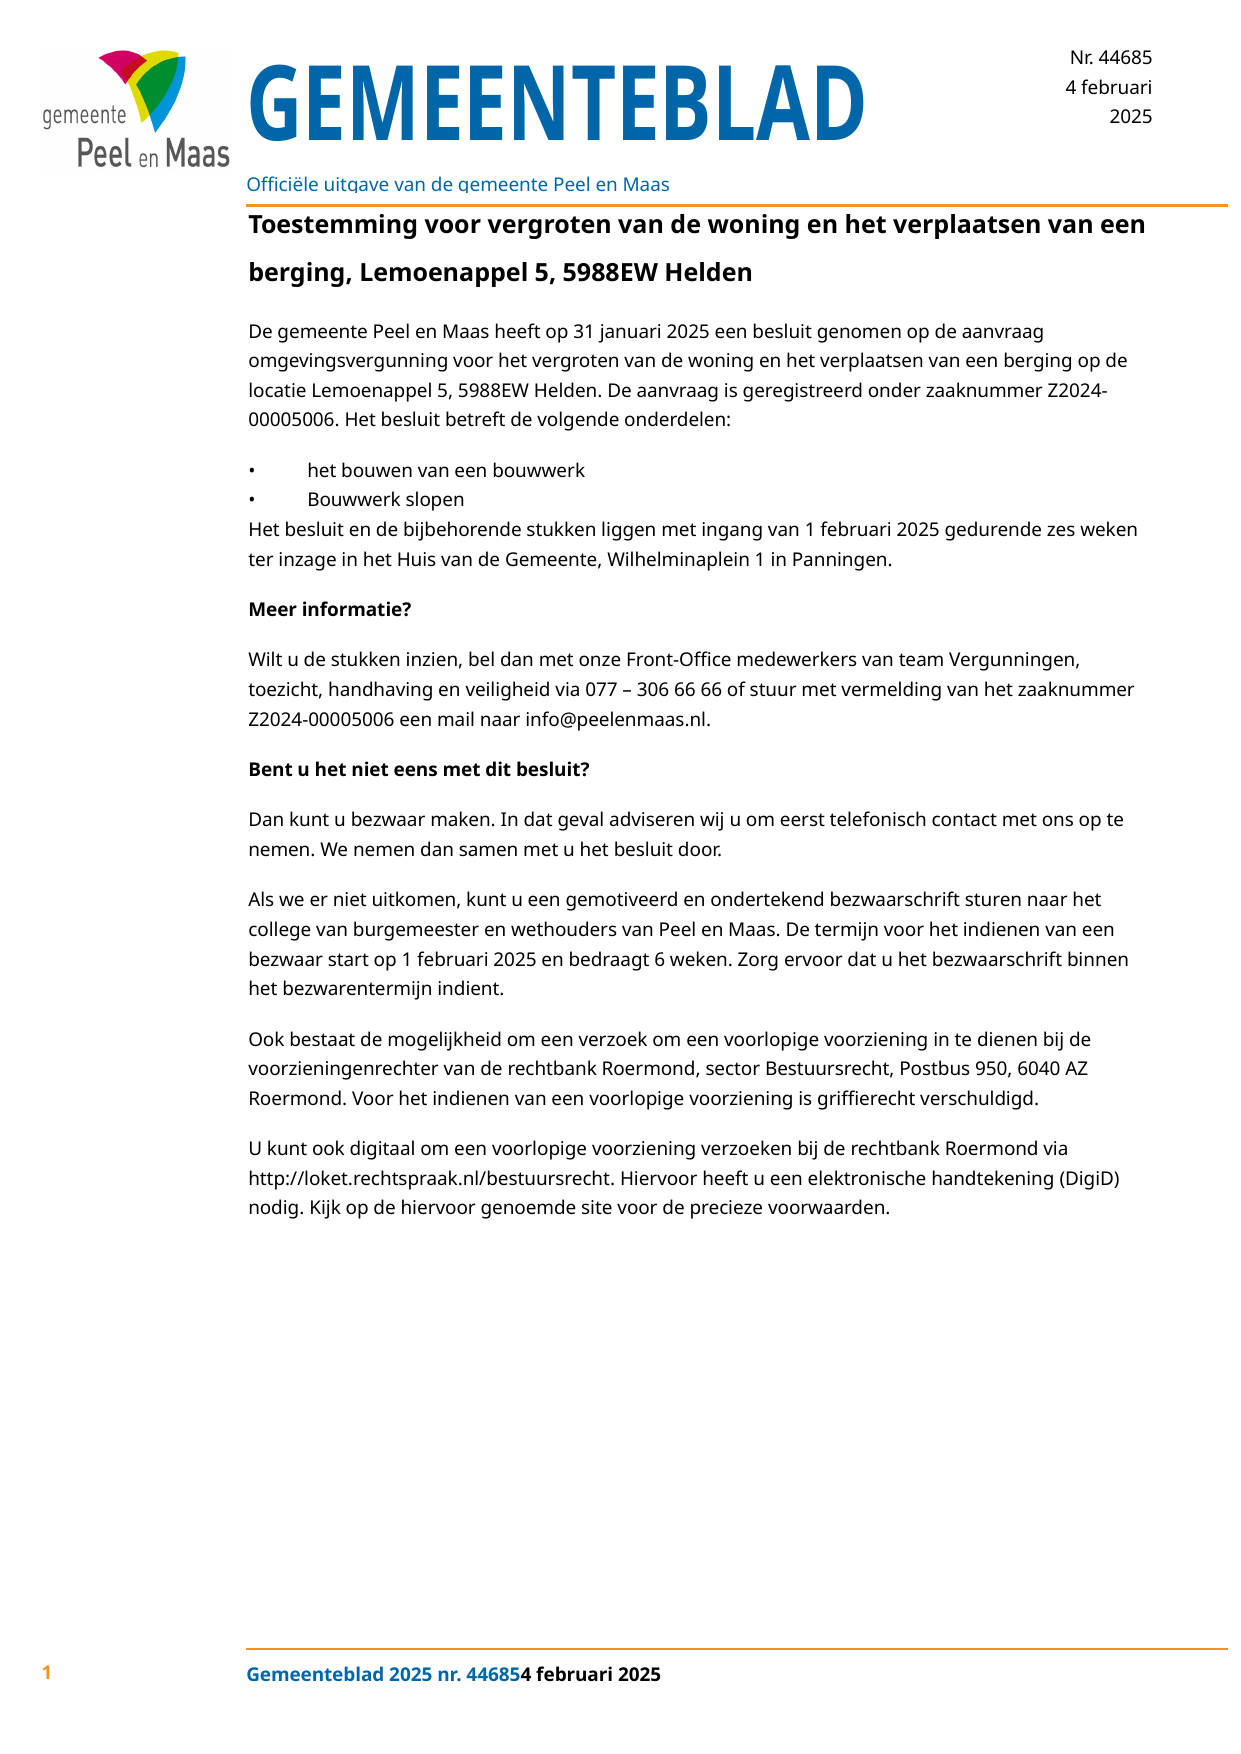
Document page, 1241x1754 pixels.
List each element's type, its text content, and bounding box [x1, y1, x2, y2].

list het bouwen van een bouwwerk [248, 457, 1152, 483]
text U kunt ook digitaal om een voorlopige voorziening verzoeken bij de rechtbank Roermond via http://loket.rechtspraak.nl/bestuursrecht. Hiervoor heeft u een elektronische handtekening (DigiD) nodig. Kijk op de hiervoor genoemde site voor de precieze voorwaarden. [248, 1135, 1152, 1220]
text Meer informatie? [248, 596, 1152, 622]
text Ook bestaat de mogelijkheid om een verzoek om een voorlopige voorziening in te dienen bij de voorzieningenrechter van de rechtbank Roermond, sector Bestuursrecht, Postbus 950, 6040 AZ Roermond. Voor het indienen van een voorlopige voorziening is griffierecht verschuldigd. [248, 1026, 1152, 1111]
list Bouwwerk slopen [248, 487, 1152, 512]
text De gemeente Peel en Maas heeft op 31 januari 2025 een besluit genomen op de aanvraag omgevingsvergunning voor het vergroten van de woning en het verplaatsen van een berging op de locatie Lemoenappel 5, 5988EW Helden. De aanvraag is geregistreerd onder zaaknummer Z2024-00005006. Het besluit betreft de volgende onderdelen: [248, 318, 1152, 432]
text Dan kunt u bezwaar maken. In dat geval adviseren wij u om eerst telefonisch contact met ons op te nemen. We nemen dan samen met u het besluit door. [248, 807, 1152, 862]
text Bent u het niet eens met dit besluit? [248, 756, 1152, 782]
picture [41, 47, 231, 172]
text Als we er niet uitkomen, kunt u een gemotiveerd en ondertekend bezwaarschrift sturen naar het college van burgemeester en wethouders van Peel en Maas. De termijn voor het indienen van een bezwaar start op 1 februari 2025 en bedraagt 6 weken. Zorg ervoor dat u het bezwaarschrift binnen het bezwarentermijn indient. [248, 887, 1152, 1001]
text Wilt u de stukken inzien, bel dan met onze Front-Office medewerkers van team Vergunningen, toezicht, handhaving en veiligheid via 077 – 306 66 66 of stuur met vermelding van het zaaknummer Z2024-00005006 een mail naar info@peelenmaas.nl. [248, 647, 1152, 732]
text Het besluit en de bijbehorende stukken liggen met ingang van 1 februari 2025 gedurende zes weken ter inzage in het Huis van de Gemeente, Wilhelminaplein 1 in Panningen. [248, 516, 1152, 572]
text Toestemming voor vergroten van de woning en het verplaatsen van een berging, Lemoenappel 5, 5988EW Helden [248, 207, 1152, 288]
